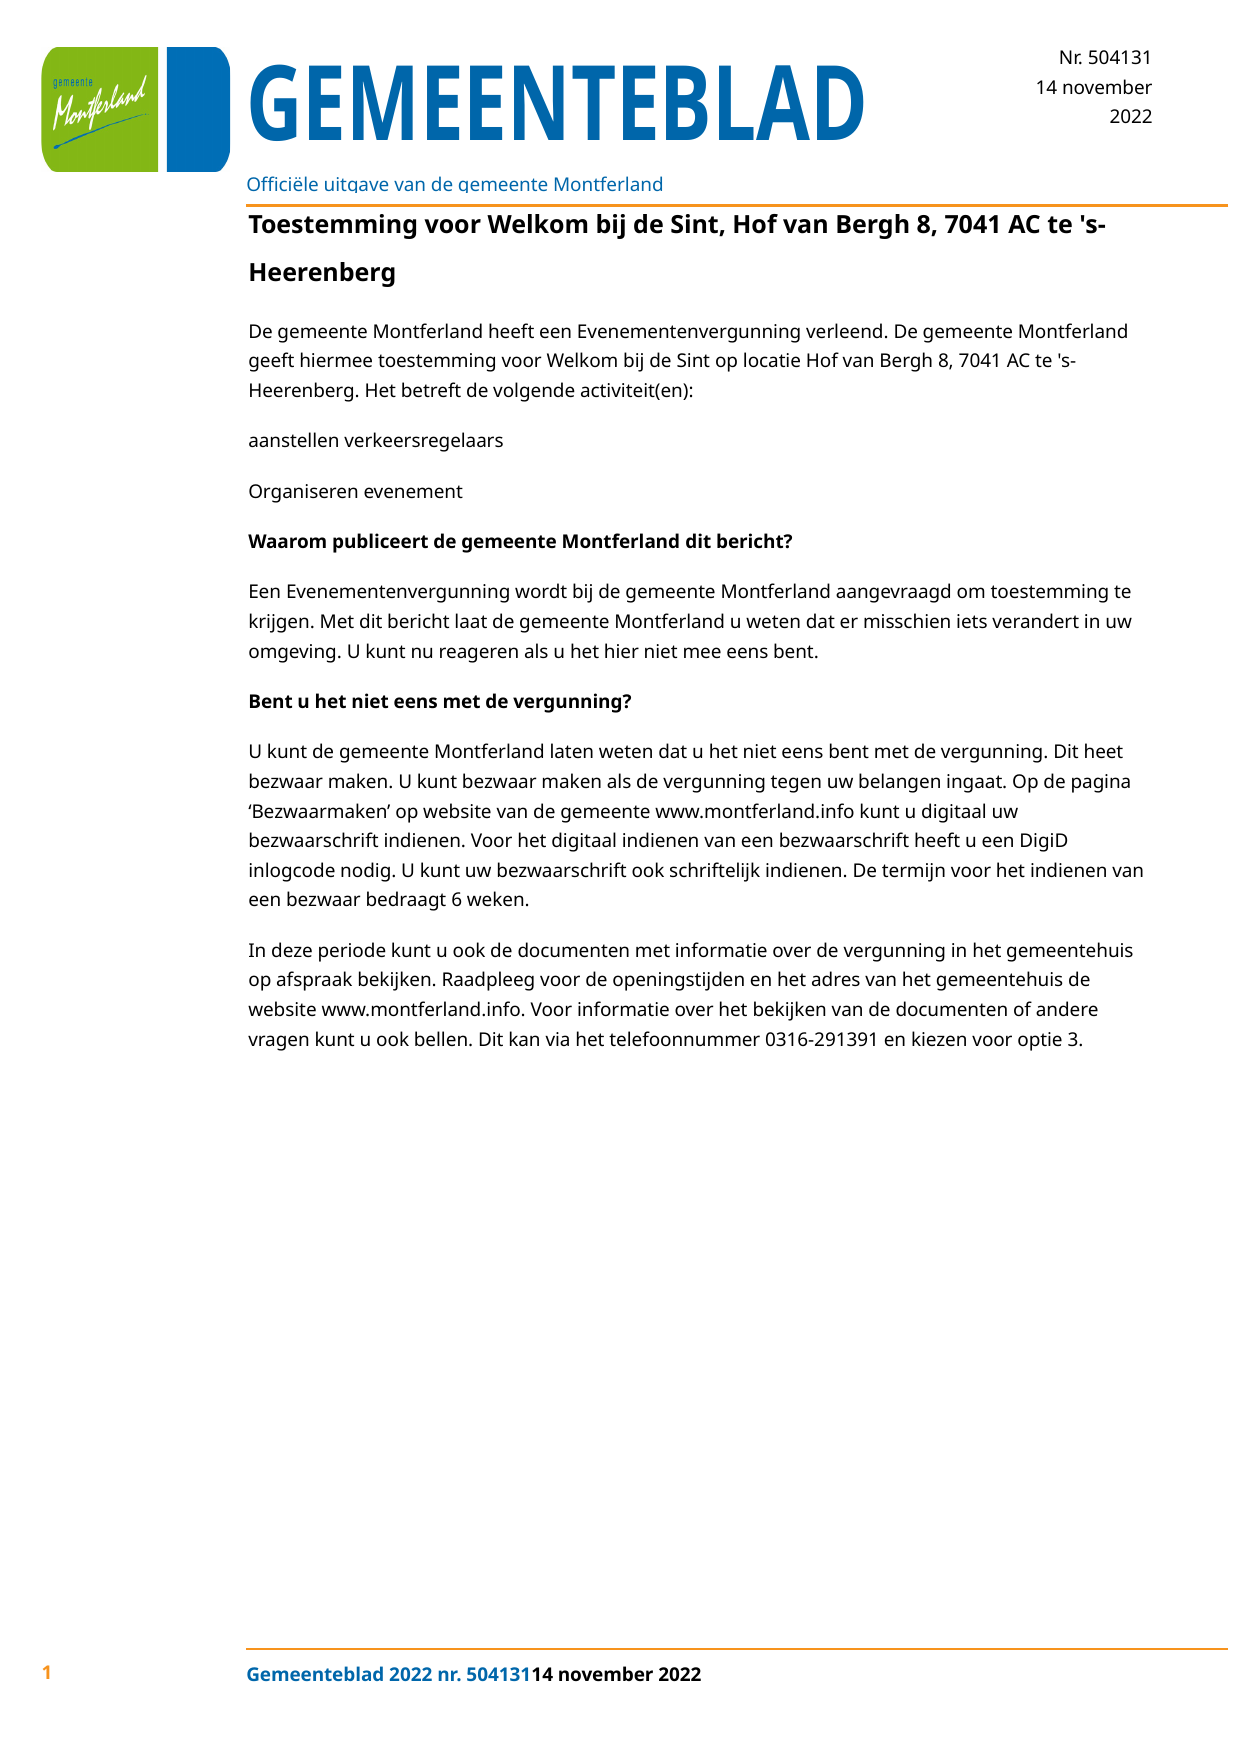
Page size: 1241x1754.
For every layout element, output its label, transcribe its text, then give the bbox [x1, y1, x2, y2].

text U kunt de gemeente Montferland laten weten dat u het niet eens bent met de vergunning. Dit heet bezwaar maken. U kunt bezwaar maken als de vergunning tegen uw belangen ingaat. Op de pagina ‘Bezwaarmaken’ op website van de gemeente www.montferland.info kunt u digitaal uw bezwaarschrift indienen. Voor het digitaal indienen van een bezwaarschrift heeft u een DigiD inlogcode nodig. U kunt uw bezwaarschrift ook schriftelijk indienen. De termijn voor het indienen van een bezwaar bedraagt 6 weken. [248, 739, 1152, 912]
text Bent u het niet eens met de vergunning? [248, 688, 1152, 714]
text aanstellen verkeersregelaars [248, 427, 1152, 453]
picture [41, 47, 231, 172]
text Organiseren evenement [248, 478, 1152, 504]
text Toestemming voor Welkom bij de Sint, Hof van Bergh 8, 7041 AC te 's-Heerenberg [248, 207, 1152, 288]
text Een Evenementenvergunning wordt bij de gemeente Montferland aangevraagd om toestemming te krijgen. Met dit bericht laat de gemeente Montferland u weten dat er misschien iets verandert in uw omgeving. U kunt nu reageren als u het hier niet mee eens bent. [248, 579, 1152, 664]
text In deze periode kunt u ook de documenten met informatie over de vergunning in het gemeentehuis op afspraak bekijken. Raadpleeg voor de openingstijden en het adres van het gemeentehuis de website www.montferland.info. Voor informatie over het bekijken van de documenten of andere vragen kunt u ook bellen. Dit kan via het telefoonnummer 0316-291391 en kiezen voor optie 3. [248, 937, 1152, 1052]
text De gemeente Montferland heeft een Evenementenvergunning verleend. De gemeente Montferland geeft hiermee toestemming voor Welkom bij de Sint op locatie Hof van Bergh 8, 7041 AC te 's-Heerenberg. Het betreft de volgende activiteit(en): [248, 318, 1152, 403]
text Waarom publiceert de gemeente Montferland dit bericht? [248, 528, 1152, 554]
